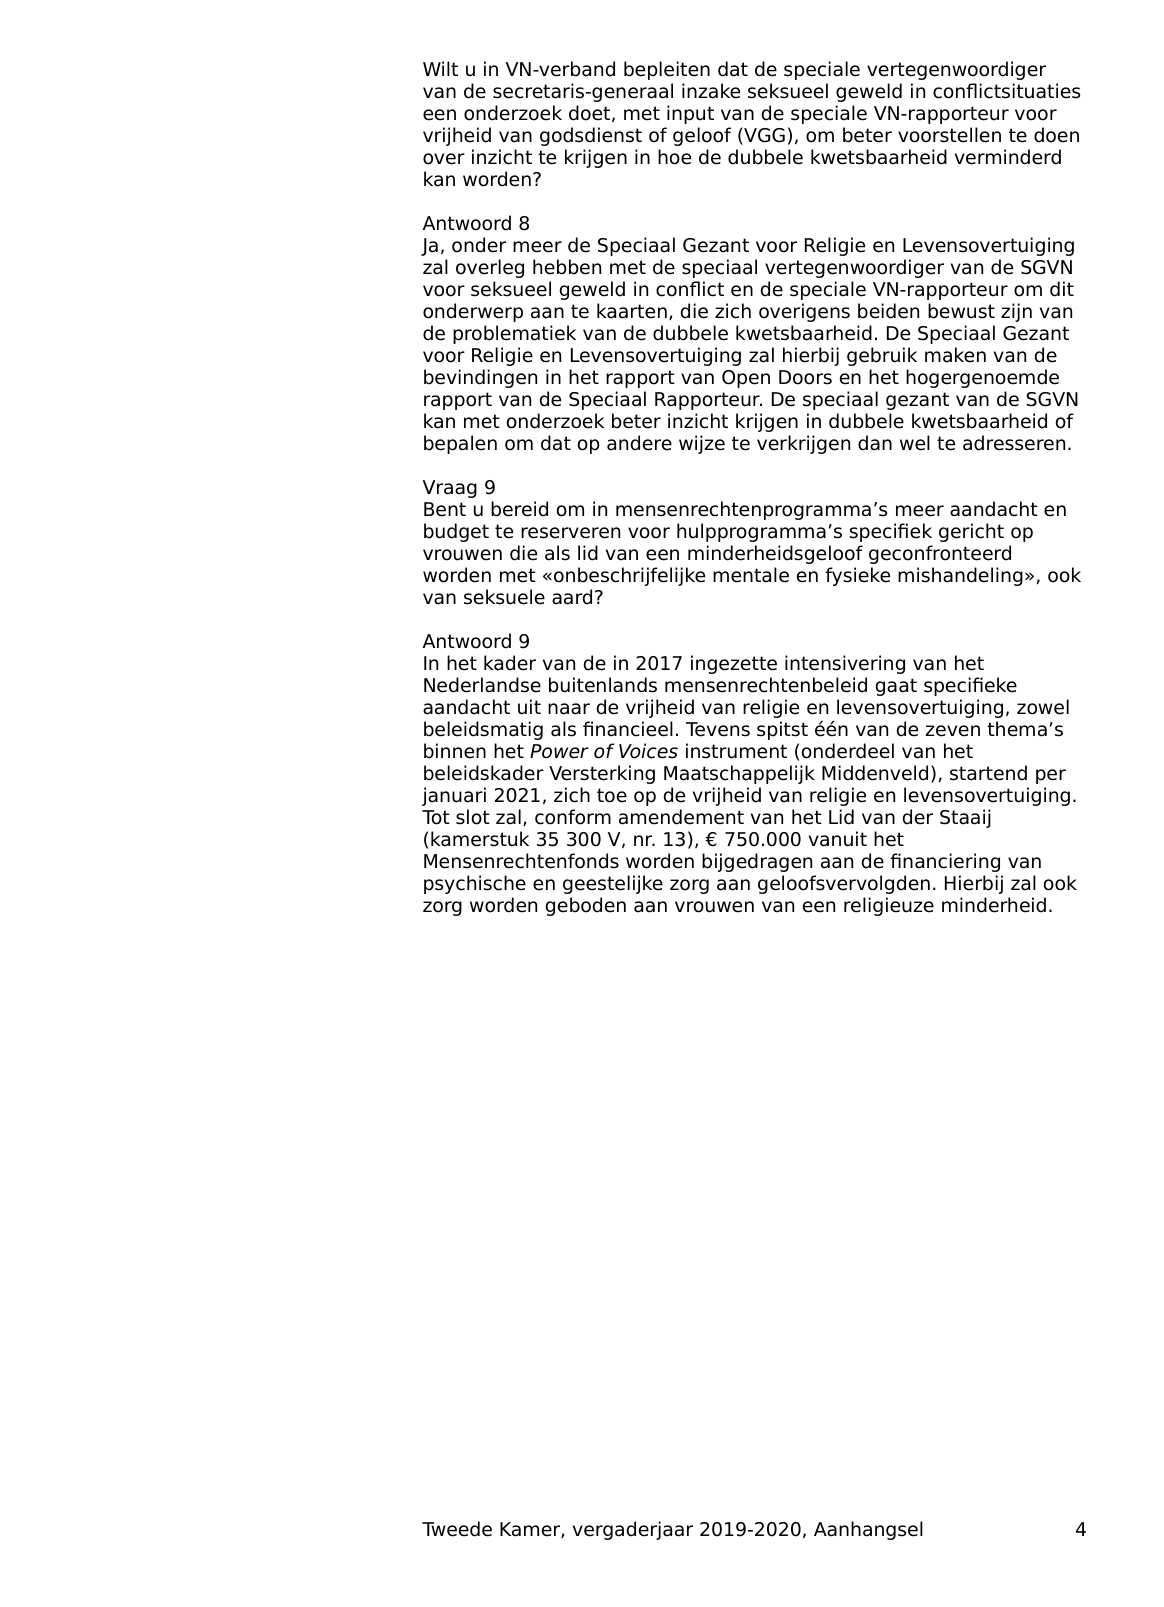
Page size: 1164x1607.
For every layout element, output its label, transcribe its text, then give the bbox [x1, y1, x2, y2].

text Ja, onder meer de Speciaal Gezant voor Religie en Levensovertuiging zal overleg hebben met de speciaal vertegenwoordiger van de SGVN voor seksueel geweld in conflict en de speciale VN-rapporteur om dit onderwerp aan te kaarten, die zich overigens beiden bewust zijn van de problematiek van de dubbele kwetsbaarheid. De Speciaal Gezant voor Religie en Levensovertuiging zal hierbij gebruik maken van de bevindingen in het rapport van Open Doors en het hogergenoemde rapport van de Speciaal Rapporteur. De speciaal gezant van de SGVN kan met onderzoek beter inzicht krijgen in dubbele kwetsbaarheid of bepalen om dat op andere wijze te verkrijgen dan wel te adresseren. [422, 235, 1087, 455]
text In het kader van de in 2017 ingezette intensivering van het Nederlandse buitenlands mensenrechtenbeleid gaat specifieke aandacht uit naar de vrijheid van religie en levensovertuiging, zowel beleidsmatig als financieel. Tevens spitst één van de zeven thema’s binnen het Power of Voices instrument (onderdeel van het beleidskader Versterking Maatschappelijk Middenveld), startend per januari 2021, zich toe op de vrijheid van religie en levensovertuiging. Tot slot zal, conform amendement van het Lid van der Staaij (kamerstuk 35 300 V, nr. 13), € 750.000 vanuit het Mensenrechtenfonds worden bijgedragen aan de financiering van psychische en geestelijke zorg aan geloofsvervolgden. Hierbij zal ook zorg worden geboden aan vrouwen van een religieuze minderheid. [422, 653, 1087, 917]
text Antwoord 9 [422, 631, 1087, 653]
text Wilt u in VN-verband bepleiten dat de speciale vertegenwoordiger van de secretaris-generaal inzake seksueel geweld in conflictsituaties een onderzoek doet, met input van de speciale VN-rapporteur voor vrijheid van godsdienst of geloof (VGG), om beter voorstellen te doen over inzicht te krijgen in hoe de dubbele kwetsbaarheid verminderd kan worden? [422, 59, 1087, 191]
text Bent u bereid om in mensenrechtenprogramma’s meer aandacht en budget te reserveren voor hulpprogramma’s specifiek gericht op vrouwen die als lid van een minderheidsgeloof geconfronteerd worden met «onbeschrijfelijke mentale en fysieke mishandeling», ook van seksuele aard? [422, 499, 1087, 609]
text Antwoord 8 [422, 213, 1087, 235]
text Vraag 9 [422, 477, 1087, 499]
